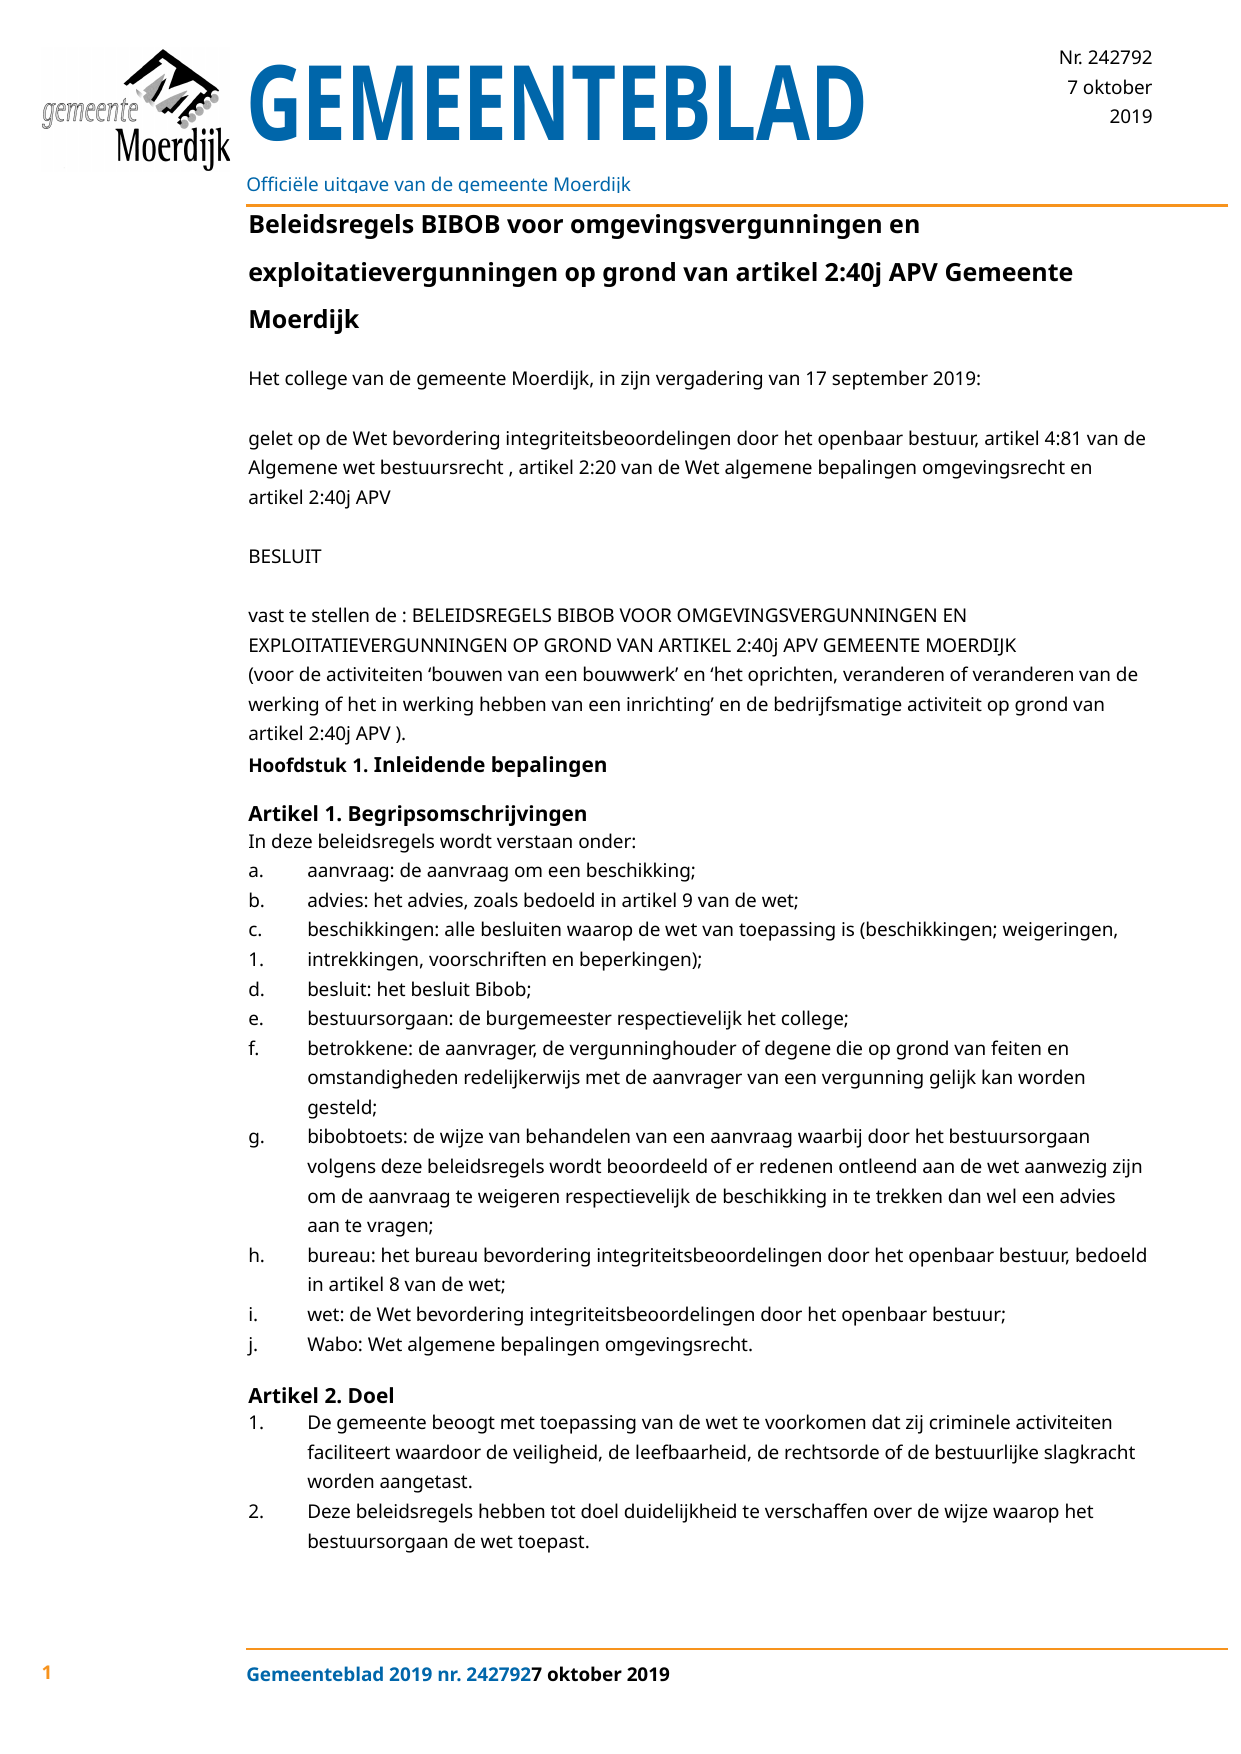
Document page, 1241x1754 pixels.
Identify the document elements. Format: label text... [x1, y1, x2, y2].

text BESLUIT [248, 543, 1152, 569]
list intrekkingen, voorschriften en beperkingen); [248, 946, 1152, 972]
list betrokkene: de aanvrager, de vergunninghouder of degene die op grond van feiten en omstandigheden redelijkerwijs met de aanvrager van een vergunning gelijk kan worden gesteld; [248, 1035, 1152, 1120]
text Het college van de gemeente Moerdijk, in zijn vergadering van 17 september 2019: [248, 366, 1152, 391]
list Wabo: Wet algemene bepalingen omgevingsrecht. [248, 1331, 1152, 1356]
text Hoofdstuk 1. Inleidende bepalingen [248, 750, 1152, 778]
list wet: de Wet bevordering integriteitsbeoordelingen door het openbaar bestuur; [248, 1301, 1152, 1327]
text (voor de activiteiten ‘bouwen van een bouwwerk’ en ‘het oprichten, veranderen of veranderen van de werking of het in werking hebben van een inrichting’ en de bedrijfsmatige activiteit op grond van artikel 2:40j APV ). [248, 661, 1152, 746]
list Deze beleidsregels hebben tot doel duidelijkheid te verschaffen over de wijze waarop het bestuursorgaan de wet toepast. [248, 1498, 1152, 1554]
list besluit: het besluit Bibob; [248, 976, 1152, 1001]
list bureau: het bureau bevordering integriteitsbeoordelingen door het openbaar bestuur, bedoeld in artikel 8 van de wet; [248, 1242, 1152, 1297]
list aanvraag: de aanvraag om een beschikking; [248, 857, 1152, 883]
list beschikkingen: alle besluiten waarop de wet van toepassing is (beschikkingen; weigeringen, [248, 917, 1152, 942]
text vast te stellen de : BELEIDSREGELS BIBOB VOOR OMGEVINGSVERGUNNINGEN EN EXPLOITATIEVERGUNNINGEN OP GROND VAN ARTIKEL 2:40j APV GEMEENTE MOERDIJK [248, 602, 1152, 657]
text Artikel 2. Doel [248, 1381, 1152, 1409]
text Beleidsregels BIBOB voor omgevingsvergunningen en exploitatievergunningen op grond van artikel 2:40j APV Gemeente Moerdijk [248, 207, 1152, 336]
list De gemeente beoogt met toepassing van de wet te voorkomen dat zij criminele activiteiten faciliteert waardoor de veiligheid, de leefbaarheid, de rechtsorde of de bestuurlijke slagkracht worden aangetast. [248, 1409, 1152, 1494]
list bibobtoets: de wijze van behandelen van een aanvraag waarbij door het bestuursorgaan volgens deze beleidsregels wordt beoordeeld of er redenen ontleend aan de wet aanwezig zijn om de aanvraag te weigeren respectievelijk de beschikking in te trekken dan wel een advies aan te vragen; [248, 1124, 1152, 1238]
list bestuursorgaan: de burgemeester respectievelijk het college; [248, 1005, 1152, 1031]
text gelet op de Wet bevordering integriteitsbeoordelingen door het openbaar bestuur, artikel 4:81 van de Algemene wet bestuursrecht , artikel 2:20 van de Wet algemene bepalingen omgevingsrecht en artikel 2:40j APV [248, 425, 1152, 509]
list advies: het advies, zoals bedoeld in artikel 9 van de wet; [248, 887, 1152, 913]
text Artikel 1. Begripsomschrijvingen [248, 799, 1152, 828]
text In deze beleidsregels wordt verstaan onder: [248, 828, 1152, 853]
picture [41, 47, 231, 172]
